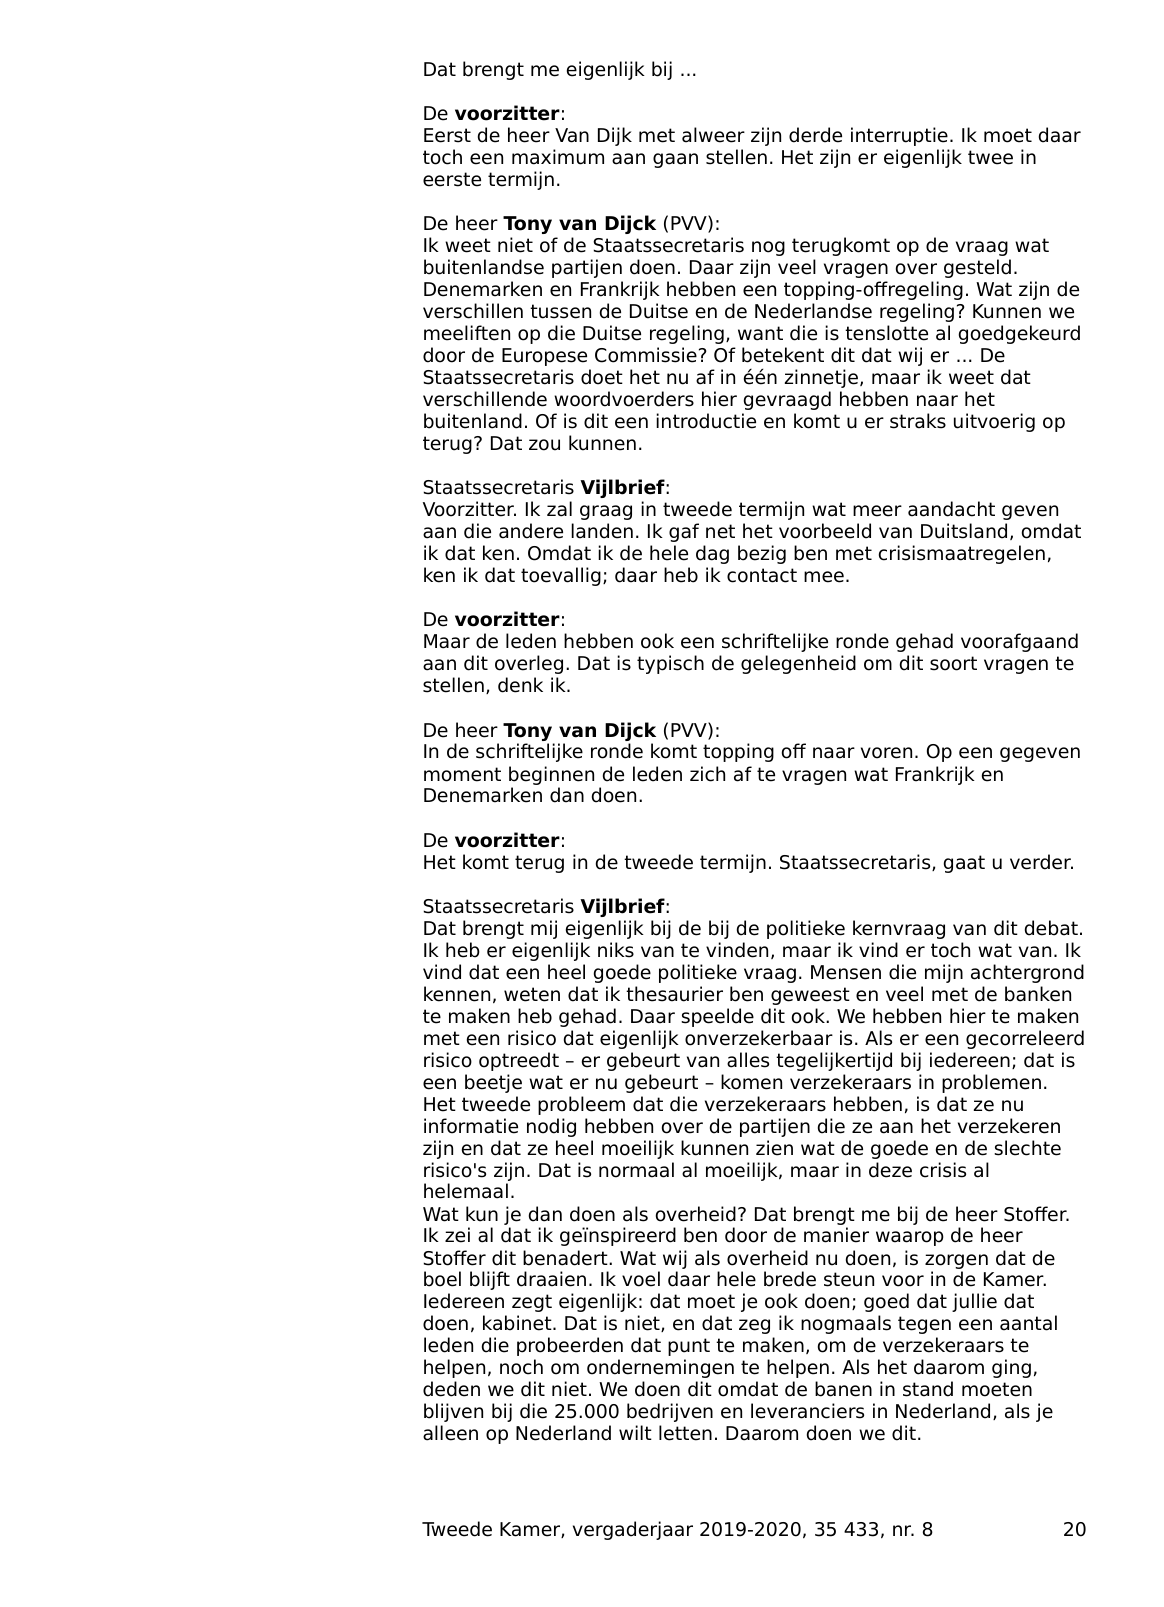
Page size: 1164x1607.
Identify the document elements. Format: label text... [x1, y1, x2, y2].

text Staatssecretaris Vijlbrief: [422, 896, 1087, 918]
text Maar de leden hebben ook een schriftelijke ronde gehad voorafgaand aan dit overleg. Dat is typisch de gelegenheid om dit soort vragen te stellen, denk ik. [422, 631, 1087, 697]
text Wat kun je dan doen als overheid? Dat brengt me bij de heer Stoffer. Ik zei al dat ik geïnspireerd ben door de manier waarop de heer Stoffer dit benadert. Wat wij als overheid nu doen, is zorgen dat de boel blijft draaien. Ik voel daar hele brede steun voor in de Kamer. Iedereen zegt eigenlijk: dat moet je ook doen; goed dat jullie dat doen, kabinet. Dat is niet, en dat zeg ik nogmaals tegen een aantal leden die probeerden dat punt te maken, om de verzekeraars te helpen, noch om ondernemingen te helpen. Als het daarom ging, deden we dit niet. We doen dit omdat de banen in stand moeten blijven bij die 25.000 bedrijven en leveranciers in Nederland, als je alleen op Nederland wilt letten. Daarom doen we dit. [422, 1203, 1087, 1445]
text Voorzitter. Ik zal graag in tweede termijn wat meer aandacht geven aan die andere landen. Ik gaf net het voorbeeld van Duitsland, omdat ik dat ken. Omdat ik de hele dag bezig ben met crisismaatregelen, ken ik dat toevallig; daar heb ik contact mee. [422, 499, 1087, 587]
text De voorzitter: [422, 103, 1087, 125]
text Het komt terug in de tweede termijn. Staatssecretaris, gaat u verder. [422, 852, 1087, 873]
text Staatssecretaris Vijlbrief: [422, 477, 1087, 499]
text In de schriftelijke ronde komt topping off naar voren. Op een gegeven moment beginnen de leden zich af te vragen wat Frankrijk en Denemarken dan doen. [422, 741, 1087, 807]
text Dat brengt mij eigenlijk bij de bij de politieke kernvraag van dit debat. Ik heb er eigenlijk niks van te vinden, maar ik vind er toch wat van. Ik vind dat een heel goede politieke vraag. Mensen die mijn achtergrond kennen, weten dat ik thesaurier ben geweest en veel met de banken te maken heb gehad. Daar speelde dit ook. We hebben hier te maken met een risico dat eigenlijk onverzekerbaar is. Als er een gecorreleerd risico optreedt – er gebeurt van alles tegelijkertijd bij iedereen; dat is een beetje wat er nu gebeurt – komen verzekeraars in problemen. Het tweede probleem dat die verzekeraars hebben, is dat ze nu informatie nodig hebben over de partijen die ze aan het verzekeren zijn en dat ze heel moeilijk kunnen zien wat de goede en de slechte risico's zijn. Dat is normaal al moeilijk, maar in deze crisis al helemaal. [422, 918, 1087, 1203]
text Dat brengt me eigenlijk bij ... [422, 59, 1087, 81]
text De voorzitter: [422, 609, 1087, 631]
text De heer Tony van Dijck (PVV): [422, 719, 1087, 741]
text De heer Tony van Dijck (PVV): [422, 213, 1087, 235]
text Ik weet niet of de Staatssecretaris nog terugkomt op de vraag wat buitenlandse partijen doen. Daar zijn veel vragen over gesteld. Denemarken en Frankrijk hebben een topping-offregeling. Wat zijn de verschillen tussen de Duitse en de Nederlandse regeling? Kunnen we meeliften op die Duitse regeling, want die is tenslotte al goedgekeurd door de Europese Commissie? Of betekent dit dat wij er ... De Staatssecretaris doet het nu af in één zinnetje, maar ik weet dat verschillende woordvoerders hier gevraagd hebben naar het buitenland. Of is dit een introductie en komt u er straks uitvoerig op terug? Dat zou kunnen. [422, 235, 1087, 455]
text De voorzitter: [422, 829, 1087, 852]
text Eerst de heer Van Dijk met alweer zijn derde interruptie. Ik moet daar toch een maximum aan gaan stellen. Het zijn er eigenlijk twee in eerste termijn. [422, 125, 1087, 191]
